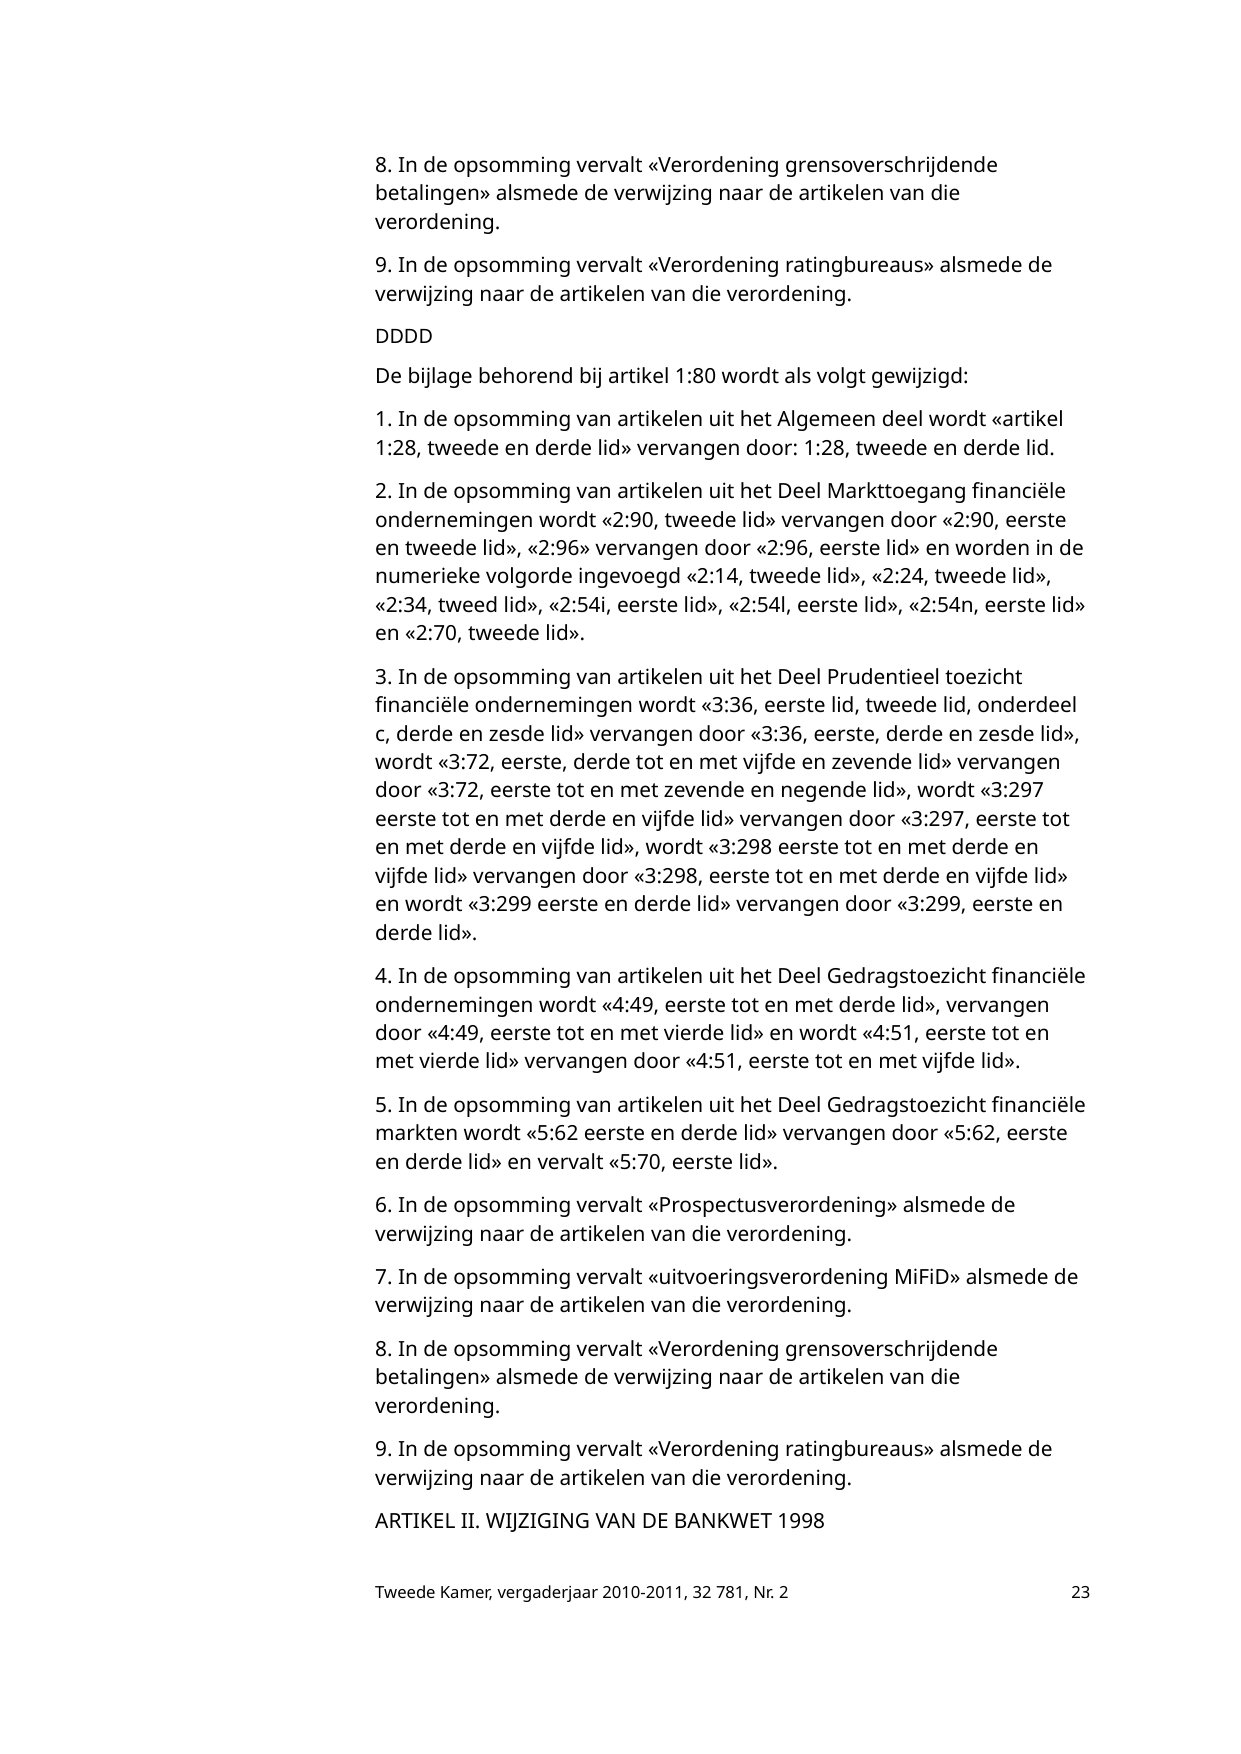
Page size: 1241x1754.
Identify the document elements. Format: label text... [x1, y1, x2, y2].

text DDDD [375, 322, 1090, 349]
text 8. In de opsomming vervalt «Verordening grensoverschrijdende betalingen» alsmede de verwijzing naar de artikelen van die verordening. [375, 1334, 1090, 1419]
text De bijlage behorend bij artikel 1:80 wordt als volgt gewijzigd: [375, 361, 1090, 389]
text 3. In de opsomming van artikelen uit het Deel Prudentieel toezicht financiële ondernemingen wordt «3:36, eerste lid, tweede lid, onderdeel c, derde en zesde lid» vervangen door «3:36, eerste, derde en zesde lid», wordt «3:72, eerste, derde tot en met vijfde en zevende lid» vervangen door «3:72, eerste tot en met zevende en negende lid», wordt «3:297 eerste tot en met derde en vijfde lid» vervangen door «3:297, eerste tot en met derde en vijfde lid», wordt «3:298 eerste tot en met derde en vijfde lid» vervangen door «3:298, eerste tot en met derde en vijfde lid» en wordt «3:299 eerste en derde lid» vervangen door «3:299, eerste en derde lid». [375, 662, 1090, 946]
text 8. In de opsomming vervalt «Verordening grensoverschrijdende betalingen» alsmede de verwijzing naar de artikelen van die verordening. [375, 150, 1090, 235]
text 9. In de opsomming vervalt «Verordening ratingbureaus» alsmede de verwijzing naar de artikelen van die verordening. [375, 1434, 1090, 1491]
text 4. In de opsomming van artikelen uit het Deel Gedragstoezicht financiële ondernemingen wordt «4:49, eerste tot en met derde lid», vervangen door «4:49, eerste tot en met vierde lid» en wordt «4:51, eerste tot en met vierde lid» vervangen door «4:51, eerste tot en met vijfde lid». [375, 961, 1090, 1075]
text 7. In de opsomming vervalt «uitvoeringsverordening MiFiD» alsmede de verwijzing naar de artikelen van die verordening. [375, 1262, 1090, 1319]
text 2. In de opsomming van artikelen uit het Deel Markttoegang financiële ondernemingen wordt «2:90, tweede lid» vervangen door «2:90, eerste en tweede lid», «2:96» vervangen door «2:96, eerste lid» en worden in de numerieke volgorde ingevoegd «2:14, tweede lid», «2:24, tweede lid», «2:34, tweed lid», «2:54i, eerste lid», «2:54l, eerste lid», «2:54n, eerste lid» en «2:70, tweede lid». [375, 476, 1090, 647]
text 9. In de opsomming vervalt «Verordening ratingbureaus» alsmede de verwijzing naar de artikelen van die verordening. [375, 250, 1090, 307]
text 1. In de opsomming van artikelen uit het Algemeen deel wordt «artikel 1:28, tweede en derde lid» vervangen door: 1:28, tweede en derde lid. [375, 404, 1090, 461]
subtitle ARTIKEL II. WIJZIGING VAN DE BANKWET 1998 [375, 1506, 1090, 1535]
text 5. In de opsomming van artikelen uit het Deel Gedragstoezicht financiële markten wordt «5:62 eerste en derde lid» vervangen door «5:62, eerste en derde lid» en vervalt «5:70, eerste lid». [375, 1090, 1090, 1175]
text 6. In de opsomming vervalt «Prospectusverordening» alsmede de verwijzing naar de artikelen van die verordening. [375, 1190, 1090, 1247]
